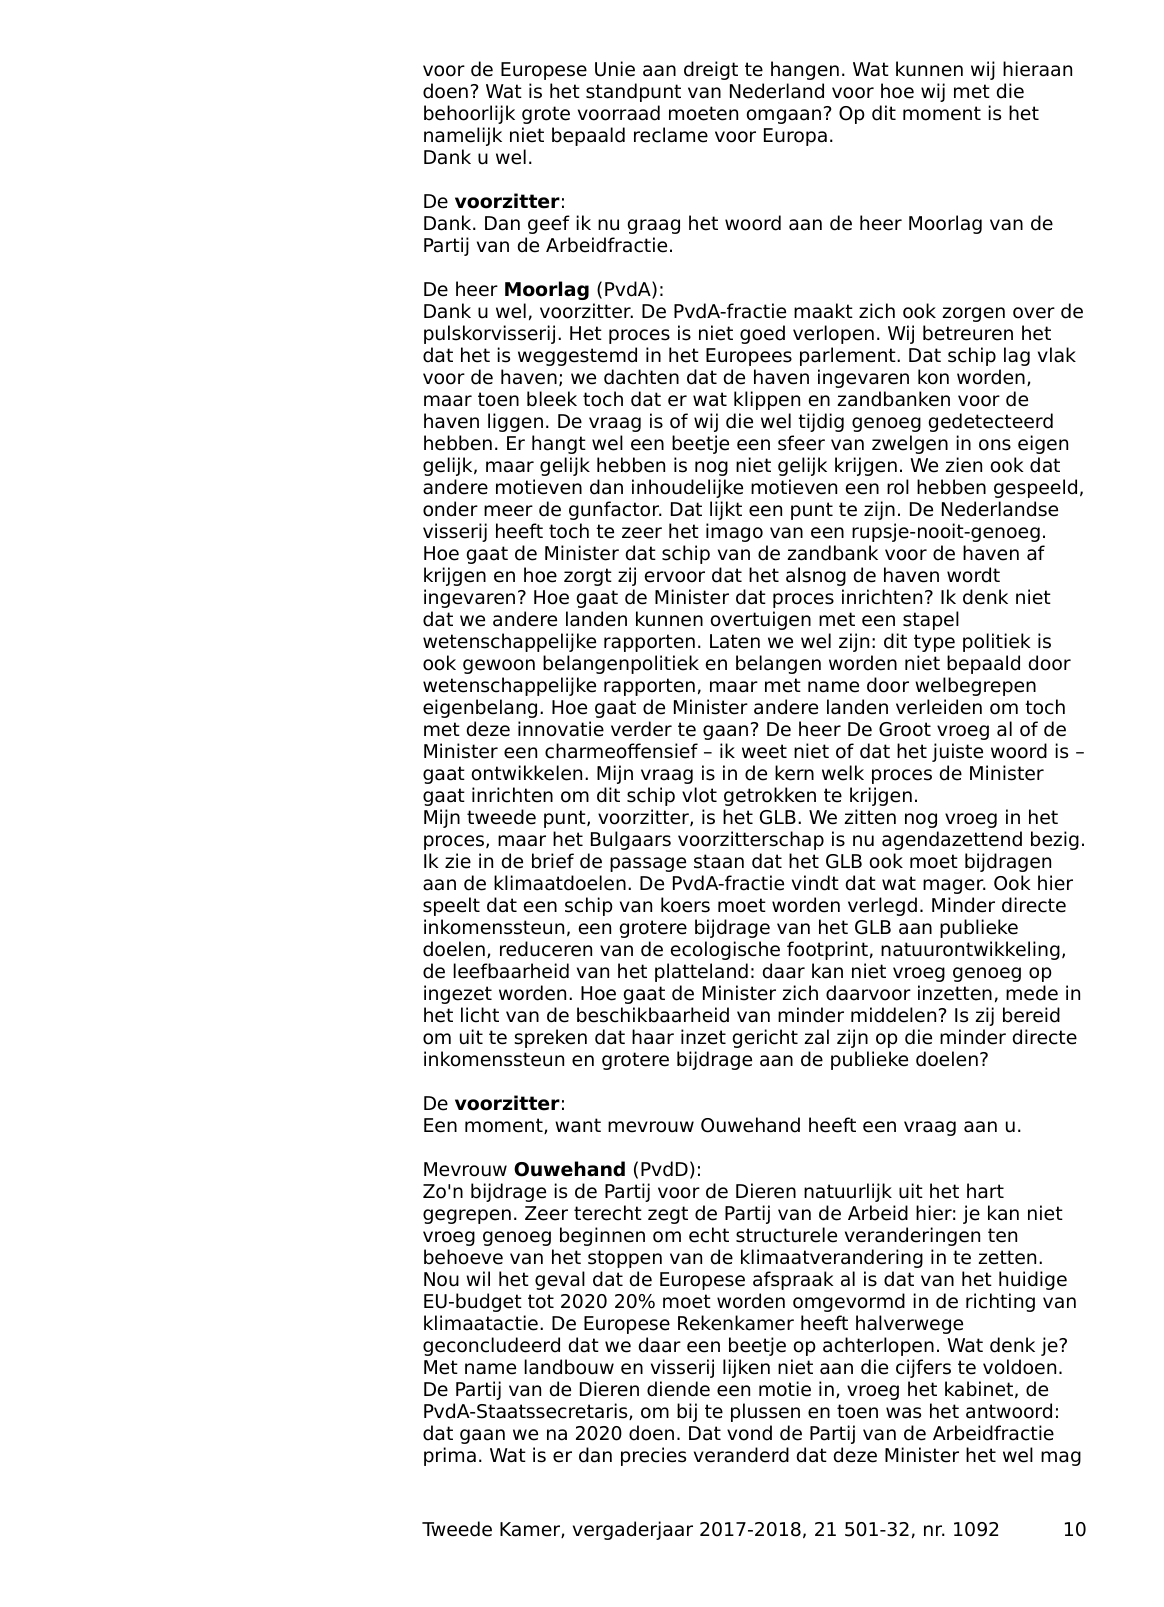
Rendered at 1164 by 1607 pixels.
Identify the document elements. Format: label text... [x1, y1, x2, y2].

text Een moment, want mevrouw Ouwehand heeft een vraag aan u. [422, 1115, 1087, 1137]
text De voorzitter: [422, 1093, 1087, 1115]
text Mijn tweede punt, voorzitter, is het GLB. We zitten nog vroeg in het proces, maar het Bulgaars voorzitterschap is nu agendazettend bezig. Ik zie in de brief de passage staan dat het GLB ook moet bijdragen aan de klimaatdoelen. De PvdA-fractie vindt dat wat mager. Ook hier speelt dat een schip van koers moet worden verlegd. Minder directe inkomenssteun, een grotere bijdrage van het GLB aan publieke doelen, reduceren van de ecologische footprint, natuurontwikkeling, de leefbaarheid van het platteland: daar kan niet vroeg genoeg op ingezet worden. Hoe gaat de Minister zich daarvoor inzetten, mede in het licht van de beschikbaarheid van minder middelen? Is zij bereid om uit te spreken dat haar inzet gericht zal zijn op die minder directe inkomenssteun en grotere bijdrage aan de publieke doelen? [422, 807, 1087, 1071]
text Mevrouw Ouwehand (PvdD): [422, 1159, 1087, 1181]
text voor de Europese Unie aan dreigt te hangen. Wat kunnen wij hieraan doen? Wat is het standpunt van Nederland voor hoe wij met die behoorlijk grote voorraad moeten omgaan? Op dit moment is het namelijk niet bepaald reclame voor Europa. [422, 59, 1087, 147]
text Dank u wel, voorzitter. De PvdA-fractie maakt zich ook zorgen over de pulskorvisserij. Het proces is niet goed verlopen. Wij betreuren het dat het is weggestemd in het Europees parlement. Dat schip lag vlak voor de haven; we dachten dat de haven ingevaren kon worden, maar toen bleek toch dat er wat klippen en zandbanken voor de haven liggen. De vraag is of wij die wel tijdig genoeg gedetecteerd hebben. Er hangt wel een beetje een sfeer van zwelgen in ons eigen gelijk, maar gelijk hebben is nog niet gelijk krijgen. We zien ook dat andere motieven dan inhoudelijke motieven een rol hebben gespeeld, onder meer de gunfactor. Dat lijkt een punt te zijn. De Nederlandse visserij heeft toch te zeer het imago van een rupsje-nooit-genoeg. Hoe gaat de Minister dat schip van de zandbank voor de haven af krijgen en hoe zorgt zij ervoor dat het alsnog de haven wordt ingevaren? Hoe gaat de Minister dat proces inrichten? Ik denk niet dat we andere landen kunnen overtuigen met een stapel wetenschappelijke rapporten. Laten we wel zijn: dit type politiek is ook gewoon belangenpolitiek en belangen worden niet bepaald door wetenschappelijke rapporten, maar met name door welbegrepen eigenbelang. Hoe gaat de Minister andere landen verleiden om toch met deze innovatie verder te gaan? De heer De Groot vroeg al of de Minister een charmeoffensief – ik weet niet of dat het juiste woord is – gaat ontwikkelen. Mijn vraag is in de kern welk proces de Minister gaat inrichten om dit schip vlot getrokken te krijgen. [422, 301, 1087, 807]
text Zo'n bijdrage is de Partij voor de Dieren natuurlijk uit het hart gegrepen. Zeer terecht zegt de Partij van de Arbeid hier: je kan niet vroeg genoeg beginnen om echt structurele veranderingen ten behoeve van het stoppen van de klimaatverandering in te zetten. Nou wil het geval dat de Europese afspraak al is dat van het huidige EU-budget tot 2020 20% moet worden omgevormd in de richting van klimaatactie. De Europese Rekenkamer heeft halverwege geconcludeerd dat we daar een beetje op achterlopen. Wat denk je? Met name landbouw en visserij lijken niet aan die cijfers te voldoen. De Partij van de Dieren diende een motie in, vroeg het kabinet, de PvdA-Staatssecretaris, om bij te plussen en toen was het antwoord: dat gaan we na 2020 doen. Dat vond de Partij van de Arbeidfractie prima. Wat is er dan precies veranderd dat deze Minister het wel mag [422, 1181, 1087, 1467]
text Dank. Dan geef ik nu graag het woord aan de heer Moorlag van de Partij van de Arbeidfractie. [422, 213, 1087, 257]
text Dank u wel. [422, 147, 1087, 169]
text De heer Moorlag (PvdA): [422, 279, 1087, 301]
text De voorzitter: [422, 191, 1087, 213]
